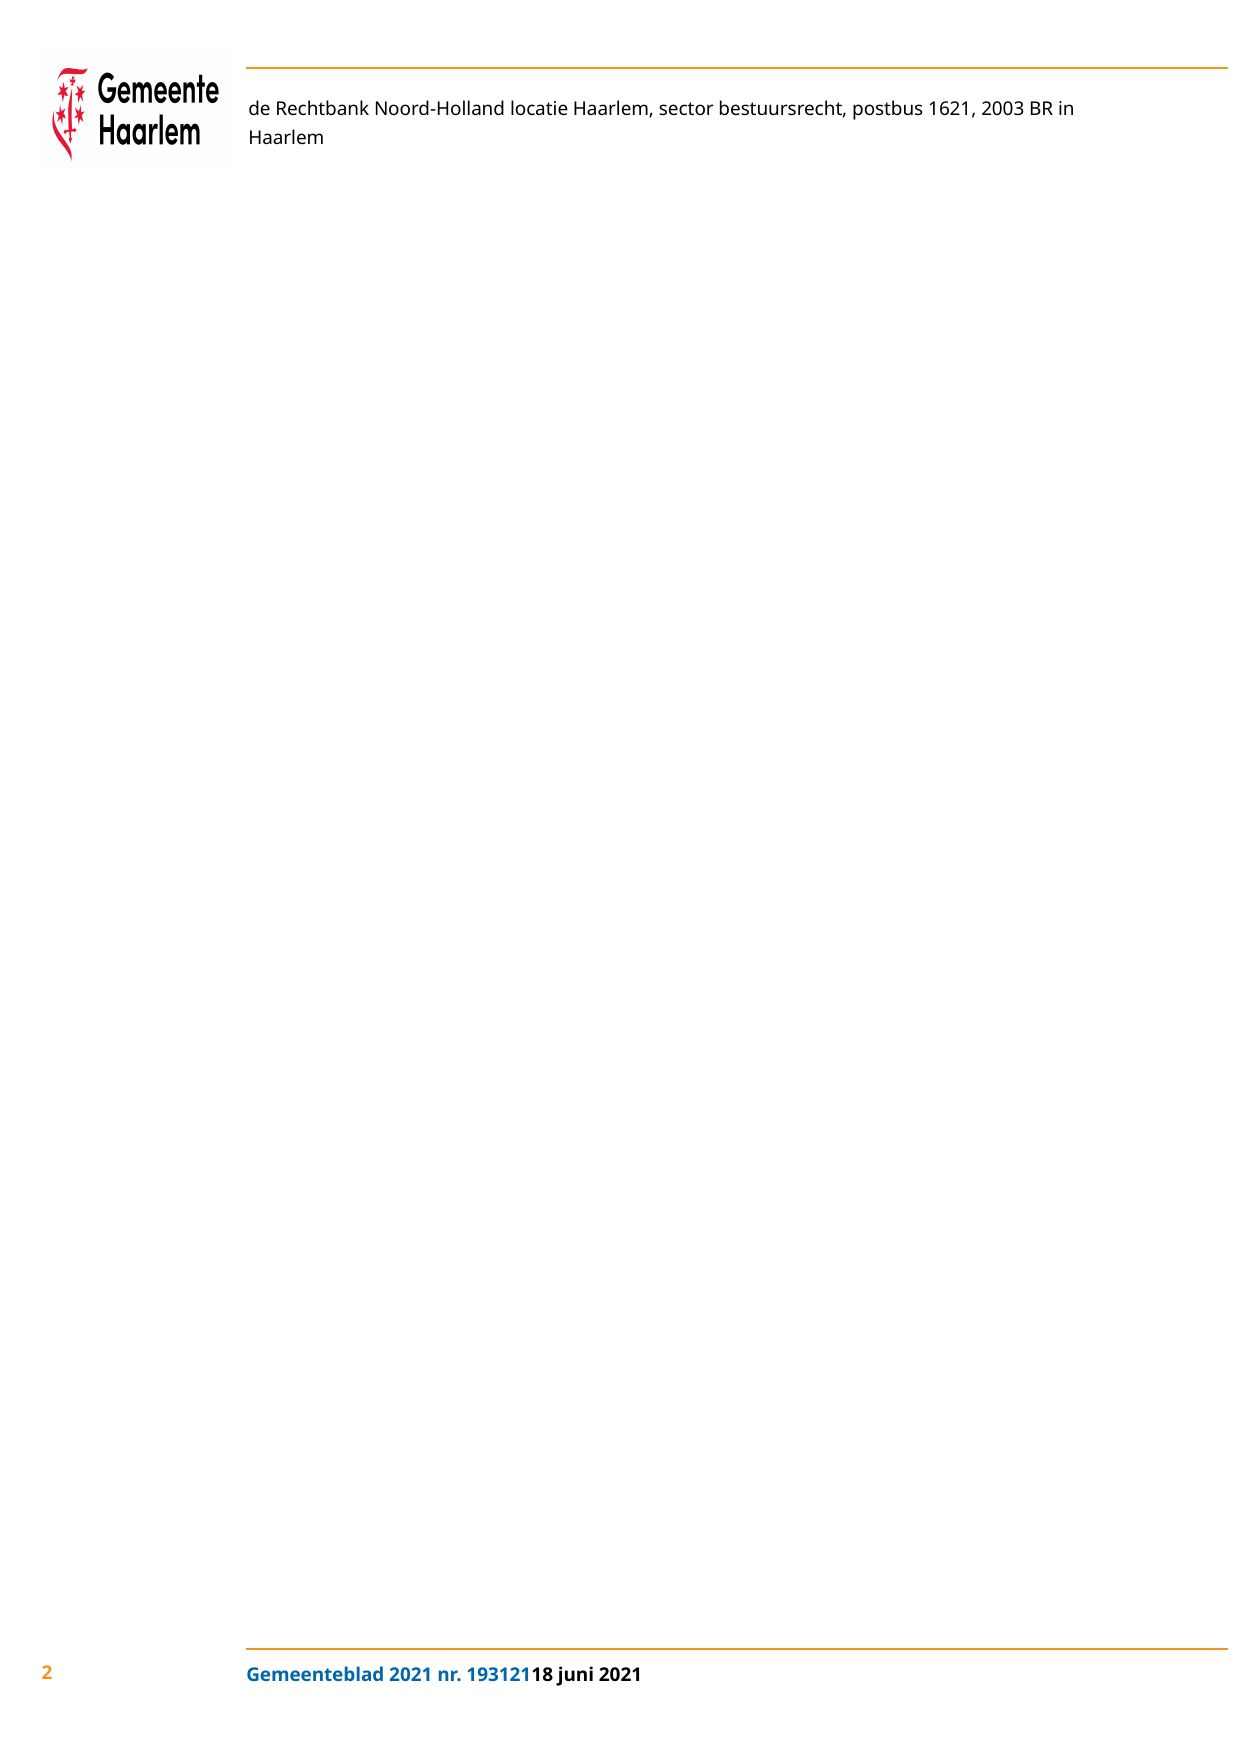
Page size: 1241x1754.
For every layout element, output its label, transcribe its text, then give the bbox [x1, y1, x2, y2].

text de Rechtbank Noord-Holland locatie Haarlem, sector bestuursrecht, postbus 1621, 2003 BR in Haarlem [248, 95, 1152, 150]
picture [41, 47, 231, 172]
